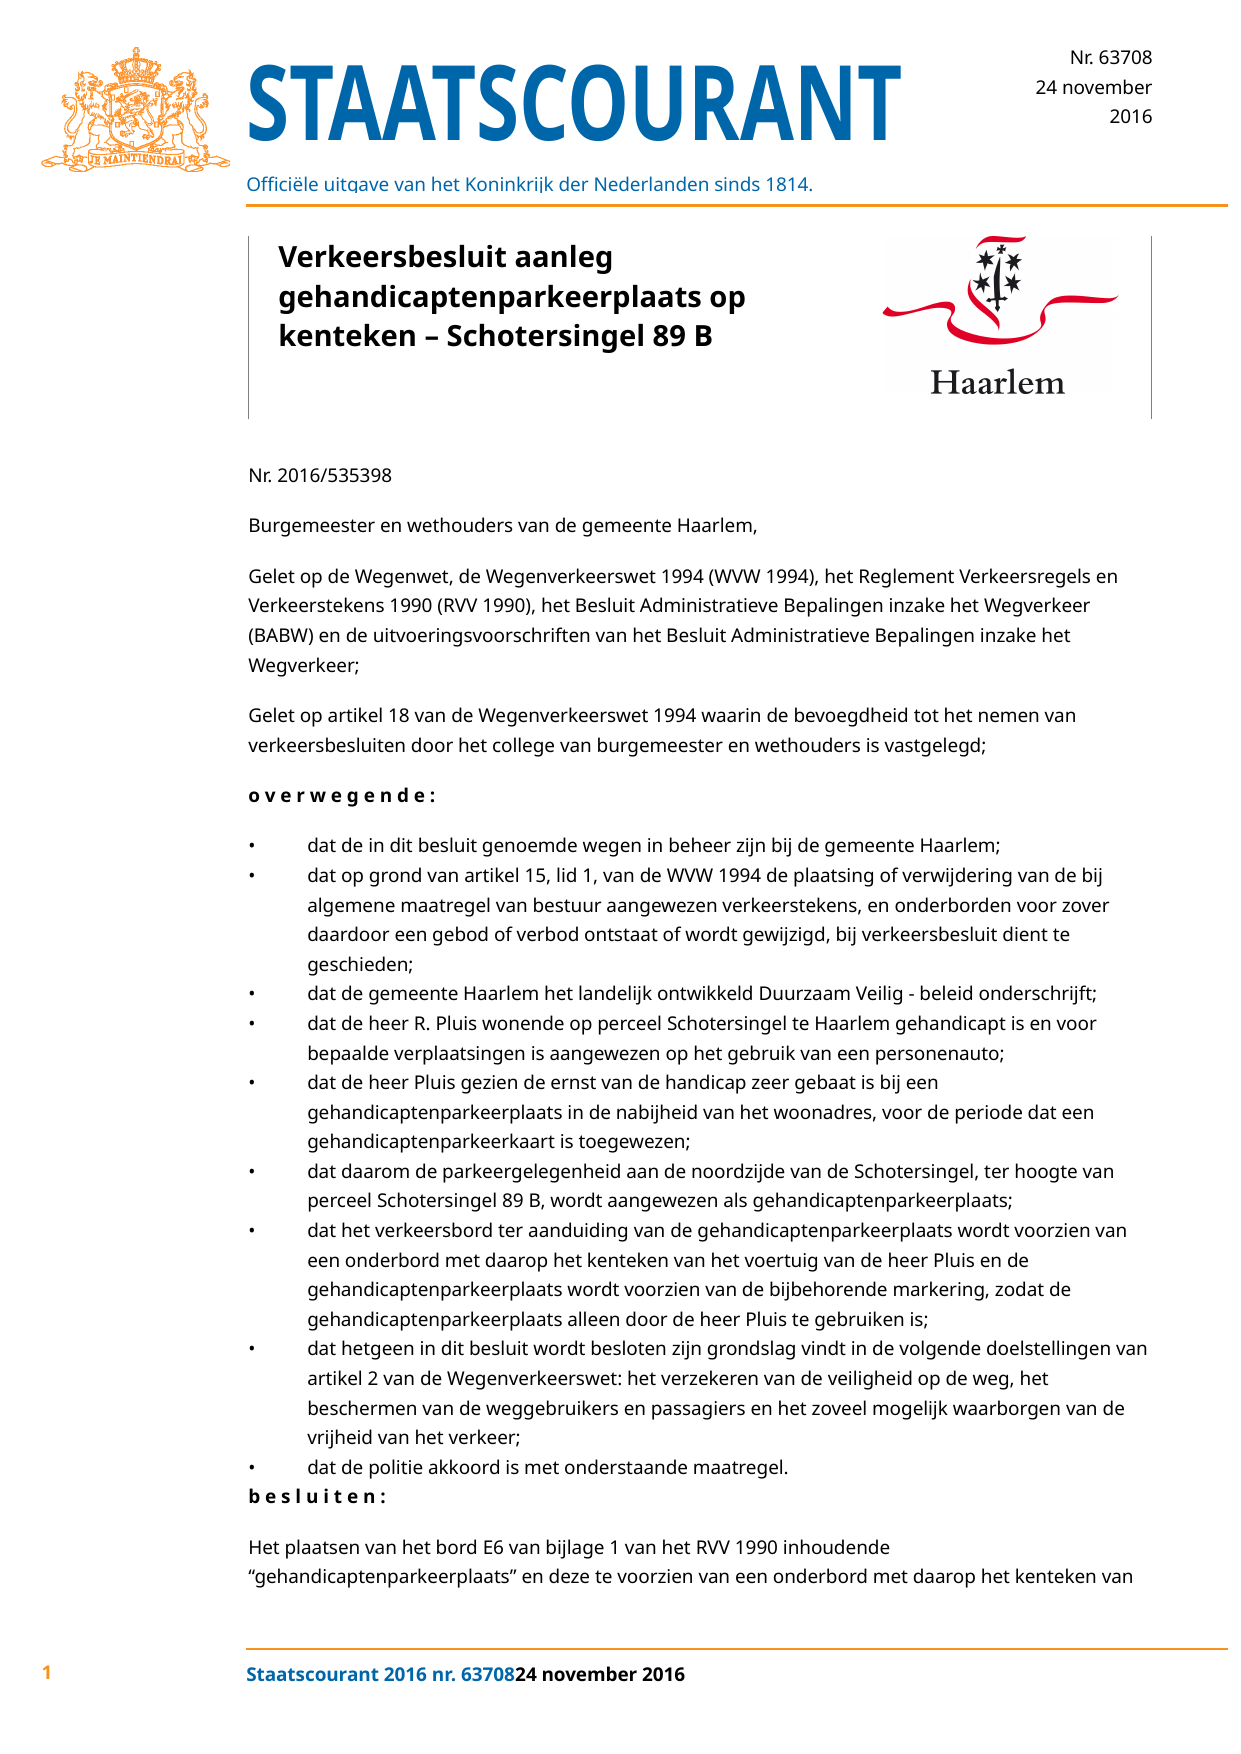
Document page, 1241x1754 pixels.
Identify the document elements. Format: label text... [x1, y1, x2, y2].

text Gelet op de Wegenwet, de Wegenverkeerswet 1994 (WVW 1994), het Reglement Verkeersregels en Verkeerstekens 1990 (RVV 1990), het Besluit Administratieve Bepalingen inzake het Wegverkeer (BABW) en de uitvoeringsvoorschriften van het Besluit Administratieve Bepalingen inzake het Wegverkeer; [248, 563, 1152, 677]
text Het plaatsen van het bord E6 van bijlage 1 van het RVV 1990 inhoudende “gehandicaptenparkeerplaats” en deze te voorzien van een onderbord met daarop het kenteken van [248, 1534, 1152, 1589]
list dat de politie akkoord is met onderstaande maatregel. [248, 1454, 1152, 1479]
list dat de gemeente Haarlem het landelijk ontwikkeld Duurzaam Veilig - beleid onderschrijft; [248, 981, 1152, 1006]
text o v e r w e g e n d e : [248, 782, 1152, 808]
text b e s l u i t e n : [248, 1483, 1152, 1509]
list dat op grond van artikel 15, lid 1, van de WVW 1994 de plaatsing of verwijdering van de bij algemene maatregel van bestuur aangewezen verkeerstekens, en onderborden voor zover daardoor een gebod of verbod ontstaat of wordt gewijzigd, bij verkeersbesluit dient te geschieden; [248, 862, 1152, 977]
list dat daarom de parkeergelegenheid aan de noordzijde van de Schotersingel, ter hoogte van perceel Schotersingel 89 B, wordt aangewezen als gehandicaptenparkeerplaats; [248, 1158, 1152, 1213]
list dat de in dit besluit genoemde wegen in beheer zijn bij de gemeente Haarlem; [248, 833, 1152, 858]
picture [41, 47, 231, 172]
picture [882, 236, 1119, 394]
table_header [850, 236, 1151, 419]
list dat hetgeen in dit besluit wordt besloten zijn grondslag vindt in de volgende doelstellingen van artikel 2 van de Wegenverkeerswet: het verzekeren van de veiligheid op de weg, het beschermen van de weggebruikers en passagiers en het zoveel mogelijk waarborgen van de vrijheid van het verkeer; [248, 1336, 1152, 1450]
text Burgemeester en wethouders van de gemeente Haarlem, [248, 513, 1152, 538]
table_header Verkeersbesluit aanleg gehandicaptenparkeerplaats op kenteken – Schotersingel 89 B [249, 236, 850, 419]
list dat de heer Pluis gezien de ernst van de handicap zeer gebaat is bij een gehandicaptenparkeerplaats in de nabijheid van het woonadres, voor de periode dat een gehandicaptenparkeerkaart is toegewezen; [248, 1069, 1152, 1154]
text Gelet op artikel 18 van de Wegenverkeerswet 1994 waarin de bevoegdheid tot het nemen van verkeersbesluiten door het college van burgemeester en wethouders is vastgelegd; [248, 702, 1152, 757]
text Nr. 2016/535398 [248, 462, 1152, 488]
list dat de heer R. Pluis wonende op perceel Schotersingel te Haarlem gehandicapt is en voor bepaalde verplaatsingen is aangewezen op het gebruik van een personenauto; [248, 1010, 1152, 1065]
list dat het verkeersbord ter aanduiding van de gehandicaptenparkeerplaats wordt voorzien van een onderbord met daarop het kenteken van het voertuig van de heer Pluis en de gehandicaptenparkeerplaats wordt voorzien van de bijbehorende markering, zodat de gehandicaptenparkeerplaats alleen door de heer Pluis te gebruiken is; [248, 1217, 1152, 1332]
